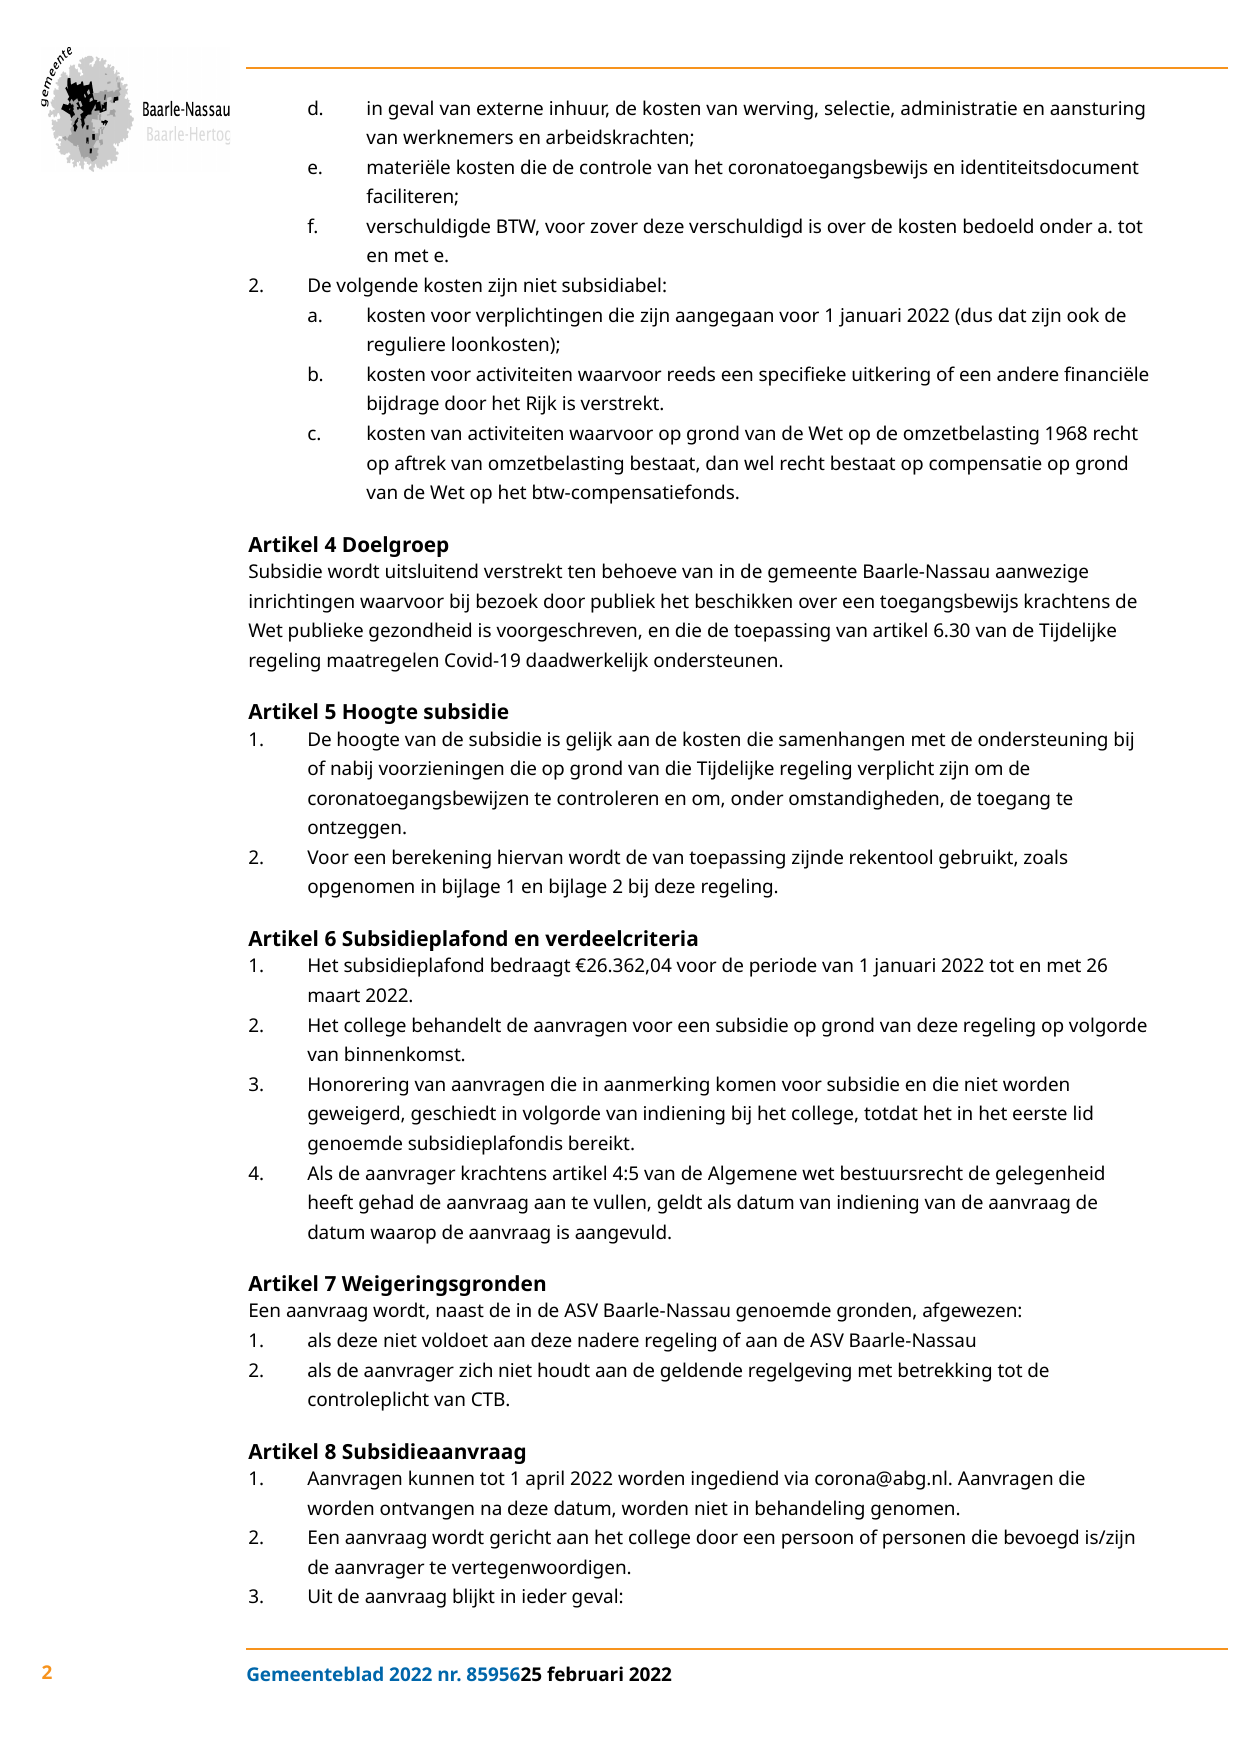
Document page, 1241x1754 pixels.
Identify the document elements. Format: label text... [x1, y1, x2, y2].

list kosten voor activiteiten waarvoor reeds een specifieke uitkering of een andere financiële bijdrage door het Rijk is verstrekt. [307, 361, 1152, 416]
text Artikel 5 Hoogte subsidie [248, 697, 1152, 726]
text Artikel 7 Weigeringsgronden [248, 1269, 1152, 1298]
list Aanvragen kunnen tot 1 april 2022 worden ingediend via corona@abg.nl. Aanvragen die worden ontvangen na deze datum, worden niet in behandeling genomen. [248, 1465, 1152, 1521]
list kosten voor verplichtingen die zijn aangegaan voor 1 januari 2022 (dus dat zijn ook de reguliere loonkosten); [307, 302, 1152, 357]
text Artikel 6 Subsidieplafond en verdeelcriteria [248, 924, 1152, 953]
list als deze niet voldoet aan deze nadere regeling of aan de ASV Baarle-Nassau [248, 1327, 1152, 1353]
text Artikel 8 Subsidieaanvraag [248, 1437, 1152, 1465]
list verschuldigde BTW, voor zover deze verschuldigd is over de kosten bedoeld onder a. tot en met e. [307, 213, 1152, 268]
list Een aanvraag wordt gericht aan het college door een persoon of personen die bevoegd is/zijn de aanvrager te vertegenwoordigen. [248, 1524, 1152, 1580]
list in geval van externe inhuur, de kosten van werving, selectie, administratie en aansturing van werknemers en arbeidskrachten; [307, 95, 1152, 150]
list Het subsidieplafond bedraagt €26.362,04 voor de periode van 1 januari 2022 tot en met 26 maart 2022. [248, 953, 1152, 1008]
text Subsidie wordt uitsluitend verstrekt ten behoeve van in de gemeente Baarle-Nassau aanwezige inrichtingen waarvoor bij bezoek door publiek het beschikken over een toegangsbewijs krachtens de Wet publieke gezondheid is voorgeschreven, en die de toepassing van artikel 6.30 van de Tijdelijke regeling maatregelen Covid-19 daadwerkelijk ondersteunen. [248, 558, 1152, 673]
list kosten van activiteiten waarvoor op grond van de Wet op de omzetbelasting 1968 recht op aftrek van omzetbelasting bestaat, dan wel recht bestaat op compensatie op grond van de Wet op het btw-compensatiefonds. [307, 420, 1152, 505]
picture [41, 47, 231, 172]
list Als de aanvrager krachtens artikel 4:5 van de Algemene wet bestuursrecht de gelegenheid heeft gehad de aanvraag aan te vullen, geldt als datum van indiening van de aanvraag de datum waarop de aanvraag is aangevuld. [248, 1160, 1152, 1244]
list De volgende kosten zijn niet subsidiabel: [248, 272, 1152, 298]
list Voor een berekening hiervan wordt de van toepassing zijnde rekentool gebruikt, zoals opgenomen in bijlage 1 en bijlage 2 bij deze regeling. [248, 844, 1152, 899]
list materiële kosten die de controle van het coronatoegangsbewijs en identiteitsdocument faciliteren; [307, 154, 1152, 209]
list Uit de aanvraag blijkt in ieder geval: [248, 1584, 1152, 1609]
list als de aanvrager zich niet houdt aan de geldende regelgeving met betrekking tot de controleplicht van CTB. [248, 1357, 1152, 1412]
list Honorering van aanvragen die in aanmerking komen voor subsidie en die niet worden geweigerd, geschiedt in volgorde van indiening bij het college, totdat het in het eerste lid genoemde subsidieplafondis bereikt. [248, 1071, 1152, 1156]
text Een aanvraag wordt, naast de in de ASV Baarle-Nassau genoemde gronden, afgewezen: [248, 1298, 1152, 1323]
text Artikel 4 Doelgroep [248, 530, 1152, 558]
list De hoogte van de subsidie is gelijk aan de kosten die samenhangen met de ondersteuning bij of nabij voorzieningen die op grond van die Tijdelijke regeling verplicht zijn om de coronatoegangsbewijzen te controleren en om, onder omstandigheden, de toegang te ontzeggen. [248, 726, 1152, 840]
list Het college behandelt de aanvragen voor een subsidie op grond van deze regeling op volgorde van binnenkomst. [248, 1012, 1152, 1067]
